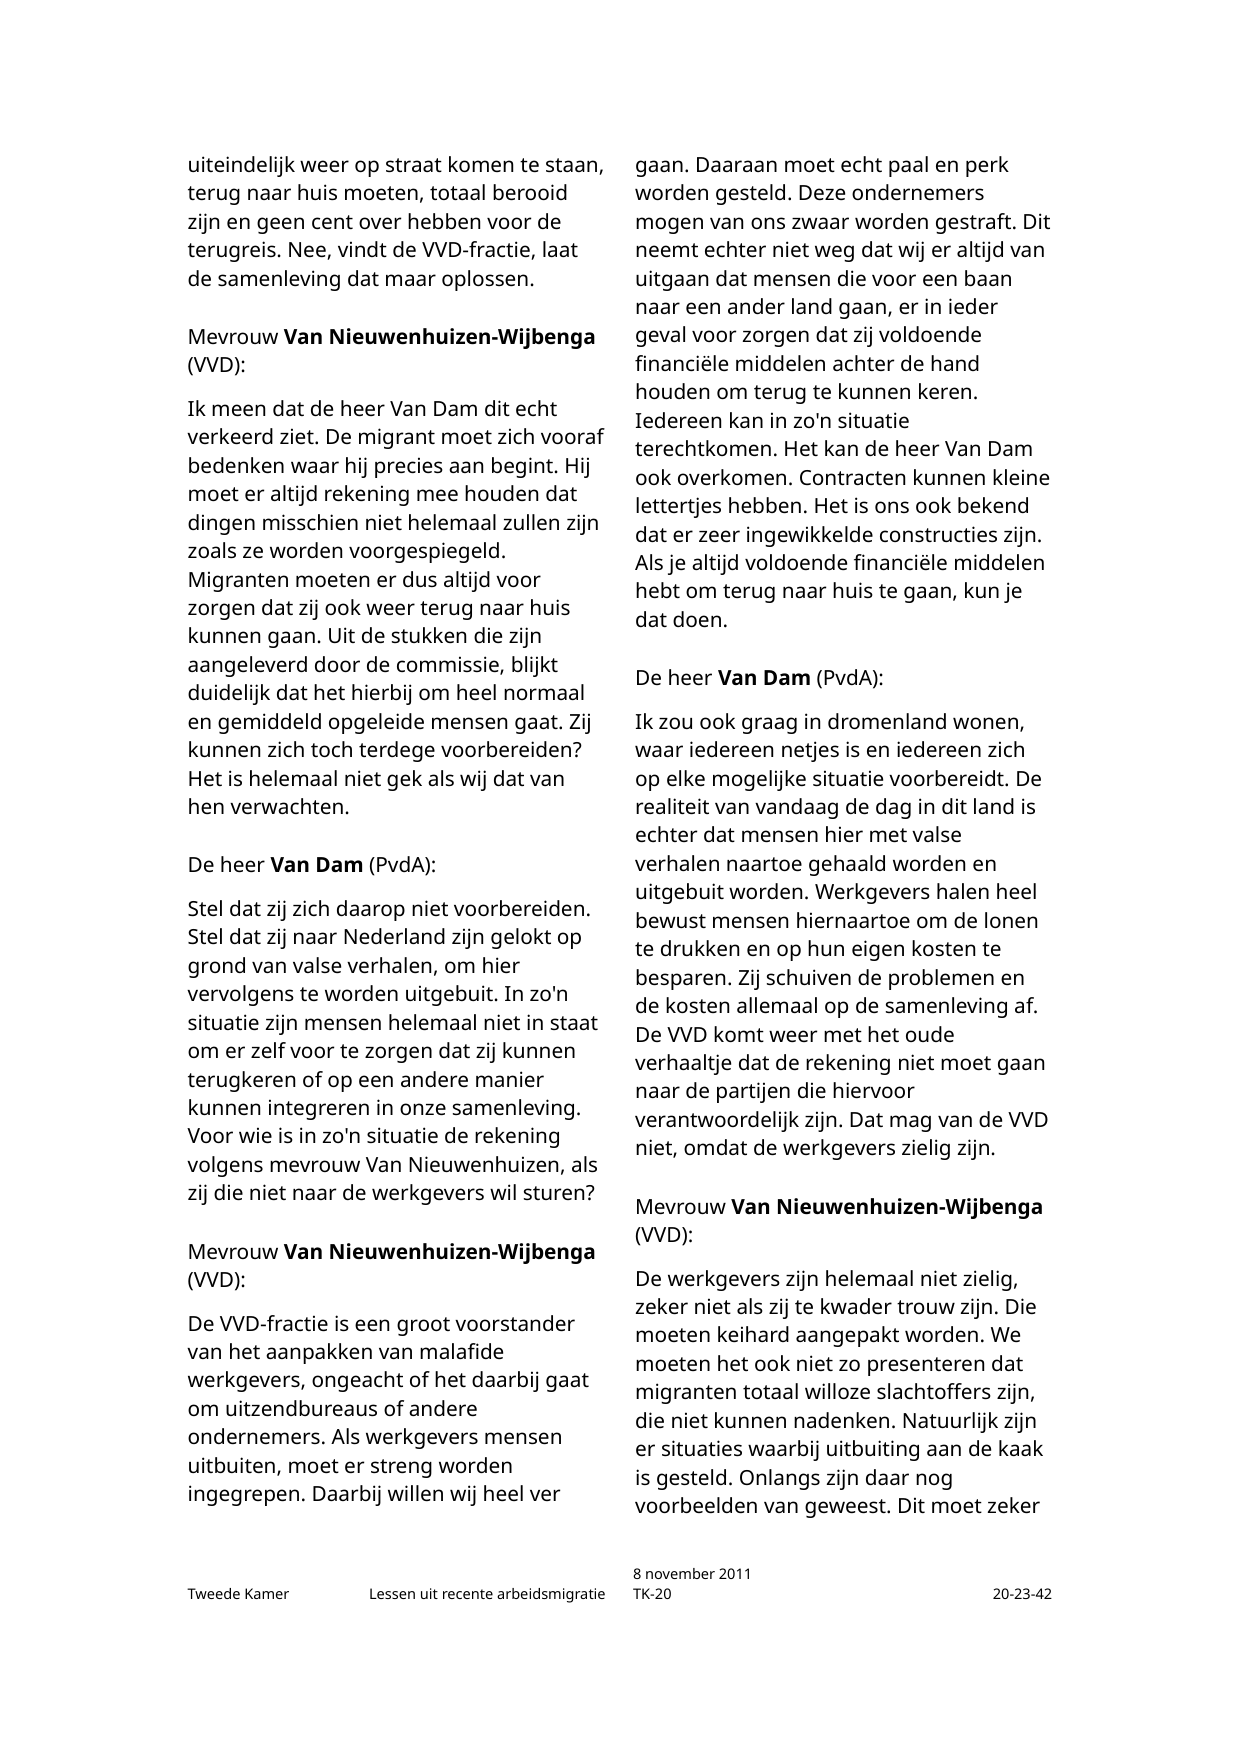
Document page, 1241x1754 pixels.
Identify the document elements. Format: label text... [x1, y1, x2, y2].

text De heer Van Dam (PvdA): [187, 851, 605, 879]
text De heer Van Dam (PvdA): [635, 663, 1053, 692]
text Iedereen kan in zo'n situatie terechtkomen. Het kan de heer Van Dam ook overkomen. Contracten kunnen kleine lettertjes hebben. Het is ons ook bekend dat er zeer ingewikkelde constructies zijn. Als je altijd voldoende financiële middelen hebt om terug naar huis te gaan, kun je dat doen. [635, 406, 1053, 633]
text De werkgevers zijn helemaal niet zielig, zeker niet als zij te kwader trouw zijn. Die moeten keihard aangepakt worden. We moeten het ook niet zo presenteren dat migranten totaal willoze slachtoffers zijn, die niet kunnen nadenken. Natuurlijk zijn er situaties waarbij uitbuiting aan de kaak is gesteld. Onlangs zijn daar nog voorbeelden van geweest. Dit moet zeker [635, 1264, 1053, 1520]
text gaan. Daaraan moet echt paal en perk worden gesteld. Deze ondernemers mogen van ons zwaar worden gestraft. Dit neemt echter niet weg dat wij er altijd van uitgaan dat mensen die voor een baan naar een ander land gaan, er in ieder geval voor zorgen dat zij voldoende financiële middelen achter de hand houden om terug te kunnen keren. [635, 150, 1053, 406]
text Stel dat zij zich daarop niet voorbereiden. Stel dat zij naar Nederland zijn gelokt op grond van valse verhalen, om hier vervolgens te worden uitgebuit. In zo'n situatie zijn mensen helemaal niet in staat om er zelf voor te zorgen dat zij kunnen terugkeren of op een andere manier kunnen integreren in onze samenleving. Voor wie is in zo'n situatie de rekening volgens mevrouw Van Nieuwenhuizen, als zij die niet naar de werkgevers wil sturen? [187, 894, 605, 1207]
text Mevrouw Van Nieuwenhuizen-Wijbenga (VVD): [635, 1192, 1053, 1249]
text Ik zou ook graag in dromenland wonen, waar iedereen netjes is en iedereen zich op elke mogelijke situatie voorbereidt. De realiteit van vandaag de dag in dit land is echter dat mensen hier met valse verhalen naartoe gehaald worden en uitgebuit worden. Werkgevers halen heel bewust mensen hiernaartoe om de lonen te drukken en op hun eigen kosten te besparen. Zij schuiven de problemen en de kosten allemaal op de samenleving af. De VVD komt weer met het oude verhaaltje dat de rekening niet moet gaan naar de partijen die hiervoor verantwoordelijk zijn. Dat mag van de VVD niet, omdat de werkgevers zielig zijn. [635, 707, 1053, 1162]
text Mevrouw Van Nieuwenhuizen-Wijbenga (VVD): [187, 1237, 605, 1294]
text uiteindelijk weer op straat komen te staan, terug naar huis moeten, totaal berooid zijn en geen cent over hebben voor de terugreis. Nee, vindt de VVD-fractie, laat de samenleving dat maar oplossen. [187, 150, 605, 292]
text De VVD-fractie is een groot voorstander van het aanpakken van malafide werkgevers, ongeacht of het daarbij gaat om uitzendbureaus of andere ondernemers. Als werkgevers mensen uitbuiten, moet er streng worden ingegrepen. Daarbij willen wij heel ver [187, 1309, 605, 1508]
text Ik meen dat de heer Van Dam dit echt verkeerd ziet. De migrant moet zich vooraf bedenken waar hij precies aan begint. Hij moet er altijd rekening mee houden dat dingen misschien niet helemaal zullen zijn zoals ze worden voorgespiegeld. Migranten moeten er dus altijd voor zorgen dat zij ook weer terug naar huis kunnen gaan. Uit de stukken die zijn aangeleverd door de commissie, blijkt duidelijk dat het hierbij om heel normaal en gemiddeld opgeleide mensen gaat. Zij kunnen zich toch terdege voorbereiden? Het is helemaal niet gek als wij dat van hen verwachten. [187, 394, 605, 821]
text Mevrouw Van Nieuwenhuizen-Wijbenga (VVD): [187, 322, 605, 379]
